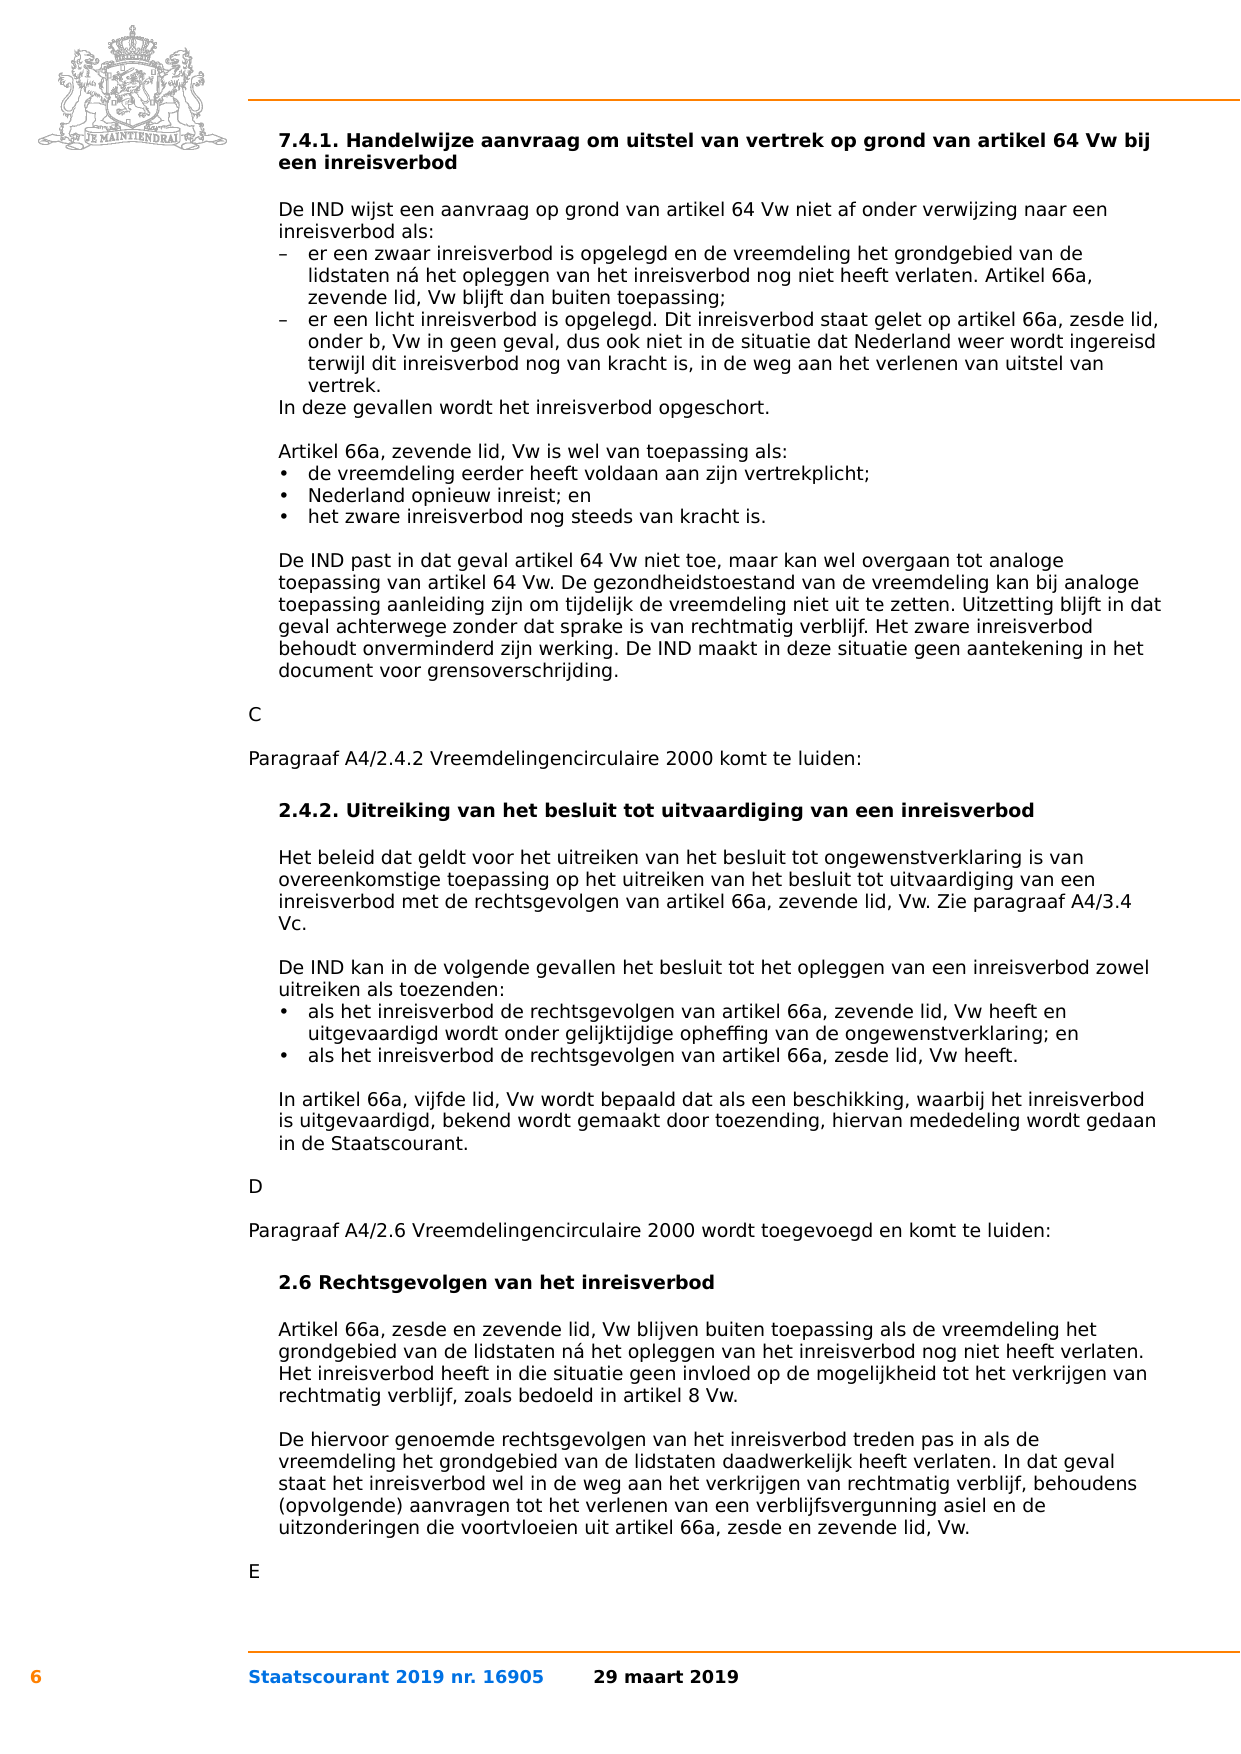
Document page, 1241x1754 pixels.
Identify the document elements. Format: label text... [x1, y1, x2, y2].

text • als het inreisverbod de rechtsgevolgen van artikel 66a, zesde lid, Vw heeft. [278, 1044, 1163, 1067]
text – er een zwaar inreisverbod is opgelegd en de vreemdeling het grondgebied van de lidstaten ná het opleggen van het inreisverbod nog niet heeft verlaten. Artikel 66a, zevende lid, Vw blijft dan buiten toepassing; [278, 243, 1163, 309]
text • de vreemdeling eerder heeft voldaan aan zijn vertrekplicht; [278, 462, 1163, 484]
picture [38, 25, 227, 150]
text De IND kan in de volgende gevallen het besluit tot het opleggen van een inreisverbod zowel uitreiken als toezenden: [278, 957, 1163, 1001]
subtitle 7.4.1. Handelwijze aanvraag om uitstel van vertrek op grond van artikel 64 Vw bij een inreisverbod [278, 130, 1163, 174]
text De hiervoor genoemde rechtsgevolgen van het inreisverbod treden pas in als de vreemdeling het grondgebied van de lidstaten daadwerkelijk heeft verlaten. In dat geval staat het inreisverbod wel in de weg aan het verkrijgen van rechtmatig verblijf, behoudens (opvolgende) aanvragen tot het verlenen van een verblijfsvergunning asiel en de uitzonderingen die voortvloeien uit artikel 66a, zesde en zevende lid, Vw. [278, 1429, 1163, 1539]
text In artikel 66a, vijfde lid, Vw wordt bepaald dat als een beschikking, waarbij het inreisverbod is uitgevaardigd, bekend wordt gemaakt door toezending, hiervan mededeling wordt gedaan in de Staatscourant. [278, 1088, 1163, 1154]
text In deze gevallen wordt het inreisverbod opgeschort. [278, 397, 1163, 419]
text Artikel 66a, zevende lid, Vw is wel van toepassing als: [278, 441, 1163, 462]
text Het beleid dat geldt voor het uitreiken van het besluit tot ongewenstverklaring is van overeenkomstige toepassing op het uitreiken van het besluit tot uitvaardiging van een inreisverbod met de rechtsgevolgen van artikel 66a, zevende lid, Vw. Zie paragraaf A4/3.4 Vc. [278, 847, 1163, 935]
text Artikel 66a, zesde en zevende lid, Vw blijven buiten toepassing als de vreemdeling het grondgebied van de lidstaten ná het opleggen van het inreisverbod nog niet heeft verlaten. Het inreisverbod heeft in die situatie geen invloed op de mogelijkheid tot het verkrijgen van rechtmatig verblijf, zoals bedoeld in artikel 8 Vw. [278, 1319, 1163, 1407]
subtitle 2.6 Rechtsgevolgen van het inreisverbod [278, 1272, 1163, 1294]
text • het zware inreisverbod nog steeds van kracht is. [278, 506, 1163, 528]
text De IND past in dat geval artikel 64 Vw niet toe, maar kan wel overgaan tot analoge toepassing van artikel 64 Vw. De gezondheidstoestand van de vreemdeling kan bij analoge toepassing aanleiding zijn om tijdelijk de vreemdeling niet uit te zetten. Uitzetting blijft in dat geval achterwege zonder dat sprake is van rechtmatig verblijf. Het zware inreisverbod behoudt onverminderd zijn werking. De IND maakt in deze situatie geen aantekening in het document voor grensoverschrijding. [278, 550, 1163, 682]
text E [248, 1561, 1163, 1583]
text • Nederland opnieuw inreist; en [278, 484, 1163, 506]
text Paragraaf A4/2.4.2 Vreemdelingencirculaire 2000 komt te luiden: [248, 748, 1163, 770]
subtitle 2.4.2. Uitreiking van het besluit tot uitvaardiging van een inreisverbod [278, 800, 1163, 822]
text Paragraaf A4/2.6 Vreemdelingencirculaire 2000 wordt toegevoegd en komt te luiden: [248, 1220, 1163, 1242]
text D [248, 1176, 1163, 1198]
text C [248, 704, 1163, 726]
text De IND wijst een aanvraag op grond van artikel 64 Vw niet af onder verwijzing naar een inreisverbod als: [278, 199, 1163, 243]
text – er een licht inreisverbod is opgelegd. Dit inreisverbod staat gelet op artikel 66a, zesde lid, onder b, Vw in geen geval, dus ook niet in de situatie dat Nederland weer wordt ingereisd terwijl dit inreisverbod nog van kracht is, in de weg aan het verlenen van uitstel van vertrek. [278, 309, 1163, 397]
text • als het inreisverbod de rechtsgevolgen van artikel 66a, zevende lid, Vw heeft en uitgevaardigd wordt onder gelijktijdige opheffing van de ongewenstverklaring; en [278, 1001, 1163, 1044]
